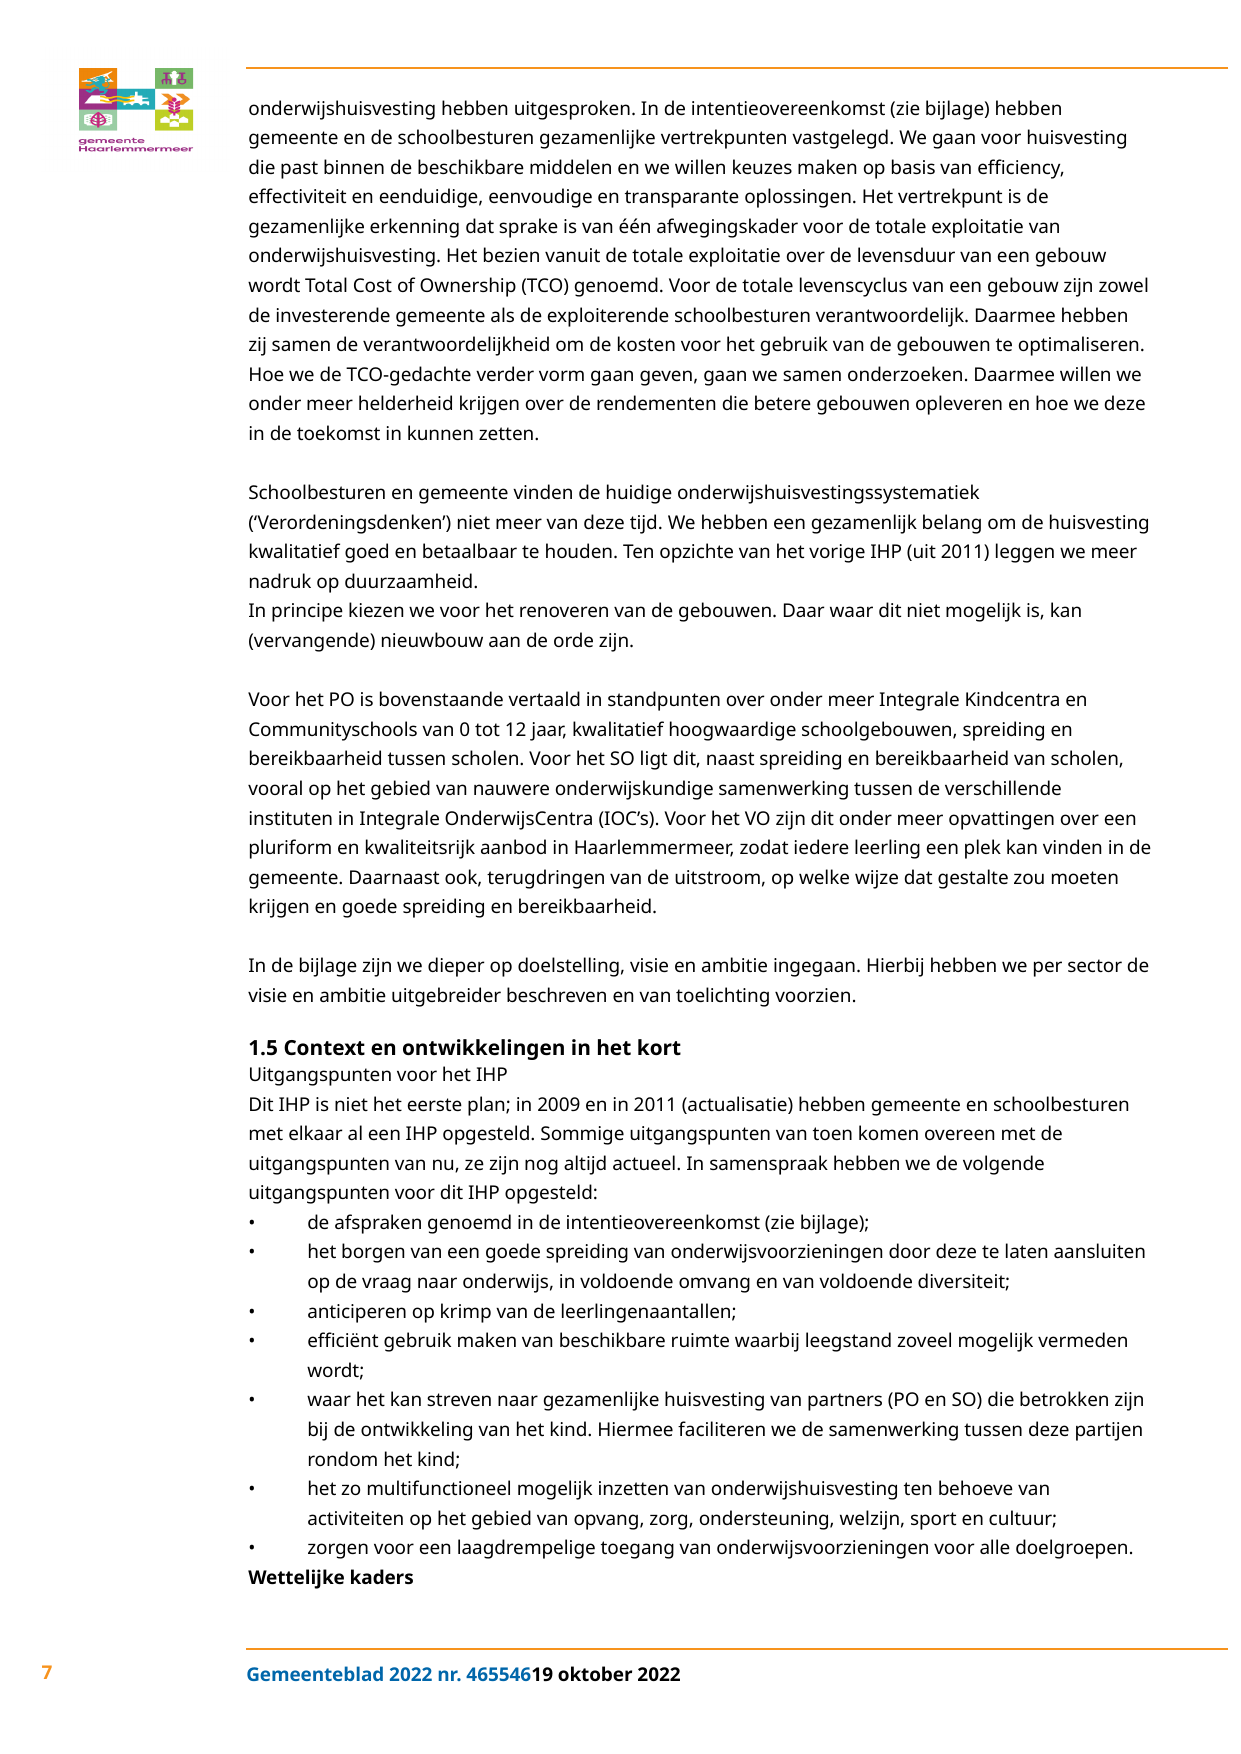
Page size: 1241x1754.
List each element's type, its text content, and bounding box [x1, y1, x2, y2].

list het zo multifunctioneel mogelijk inzetten van onderwijshuisvesting ten behoeve van activiteiten op het gebied van opvang, zorg, ondersteuning, welzijn, sport en cultuur; [248, 1475, 1152, 1531]
list efficiënt gebruik maken van beschikbare ruimte waarbij leegstand zoveel mogelijk vermeden wordt; [248, 1327, 1152, 1383]
list het borgen van een goede spreiding van onderwijsvoorzieningen door deze te laten aansluiten op de vraag naar onderwijs, in voldoende omvang en van voldoende diversiteit; [248, 1239, 1152, 1294]
text In de bijlage zijn we dieper op doelstelling, visie en ambitie ingegaan. Hierbij hebben we per sector de visie en ambitie uitgebreider beschreven en van toelichting voorzien. [248, 953, 1152, 1008]
list waar het kan streven naar gezamenlijke huisvesting van partners (PO en SO) die betrokken zijn bij de ontwikkeling van het kind. Hiermee faciliteren we de samenwerking tussen deze partijen rondom het kind; [248, 1387, 1152, 1471]
picture [41, 47, 231, 172]
text Wettelijke kaders [248, 1564, 1152, 1590]
list anticiperen op krimp van de leerlingenaantallen; [248, 1298, 1152, 1323]
text Hoe we de TCO-gedachte verder vorm gaan geven, gaan we samen onderzoeken. Daarmee willen we onder meer helderheid krijgen over de rendementen die betere gebouwen opleveren en hoe we deze in de toekomst in kunnen zetten. [248, 361, 1152, 446]
text Voor het PO is bovenstaande vertaald in standpunten over onder meer Integrale Kindcentra en Communityschools van 0 tot 12 jaar, kwalitatief hoogwaardige schoolgebouwen, spreiding en bereikbaarheid tussen scholen. Voor het SO ligt dit, naast spreiding en bereikbaarheid van scholen, vooral op het gebied van nauwere onderwijskundige samenwerking tussen de verschillende instituten in Integrale OnderwijsCentra (IOC’s). Voor het VO zijn dit onder meer opvattingen over een pluriform en kwaliteitsrijk aanbod in Haarlemmermeer, zodat iedere leerling een plek kan vinden in de gemeente. Daarnaast ook, terugdringen van de uitstroom, op welke wijze dat gestalte zou moeten krijgen en goede spreiding en bereikbaarheid. [248, 686, 1152, 919]
text In principe kiezen we voor het renoveren van de gebouwen. Daar waar dit niet mogelijk is, kan (vervangende) nieuwbouw aan de orde zijn. [248, 598, 1152, 653]
text 1.5 Context en ontwikkelingen in het kort [248, 1033, 1152, 1061]
list zorgen voor een laagdrempelige toegang van onderwijsvoorzieningen voor alle doelgroepen. [248, 1534, 1152, 1560]
text onderwijshuisvesting hebben uitgesproken. In de intentieovereenkomst (zie bijlage) hebben gemeente en de schoolbesturen gezamenlijke vertrekpunten vastgelegd. We gaan voor huisvesting die past binnen de beschikbare middelen en we willen keuzes maken op basis van efficiency, effectiviteit en eenduidige, eenvoudige en transparante oplossingen. Het vertrekpunt is de gezamenlijke erkenning dat sprake is van één afwegingskader voor de totale exploitatie van onderwijshuisvesting. Het bezien vanuit de totale exploitatie over de levensduur van een gebouw wordt Total Cost of Ownership (TCO) genoemd. Voor de totale levenscyclus van een gebouw zijn zowel de investerende gemeente als de exploiterende schoolbesturen verantwoordelijk. Daarmee hebben zij samen de verantwoordelijkheid om de kosten voor het gebruik van de gebouwen te optimaliseren. [248, 95, 1152, 357]
text Uitgangspunten voor het IHP [248, 1061, 1152, 1087]
text Schoolbesturen en gemeente vinden de huidige onderwijshuisvestingssystematiek (‘Verordeningsdenken’) niet meer van deze tijd. We hebben een gezamenlijk belang om de huisvesting kwalitatief goed en betaalbaar te houden. Ten opzichte van het vorige IHP (uit 2011) leggen we meer nadruk op duurzaamheid. [248, 479, 1152, 594]
list de afspraken genoemd in de intentieovereenkomst (zie bijlage); [248, 1209, 1152, 1235]
text Dit IHP is niet het eerste plan; in 2009 en in 2011 (actualisatie) hebben gemeente en schoolbesturen met elkaar al een IHP opgesteld. Sommige uitgangspunten van toen komen overeen met de uitgangspunten van nu, ze zijn nog altijd actueel. In samenspraak hebben we de volgende uitgangspunten voor dit IHP opgesteld: [248, 1091, 1152, 1205]
